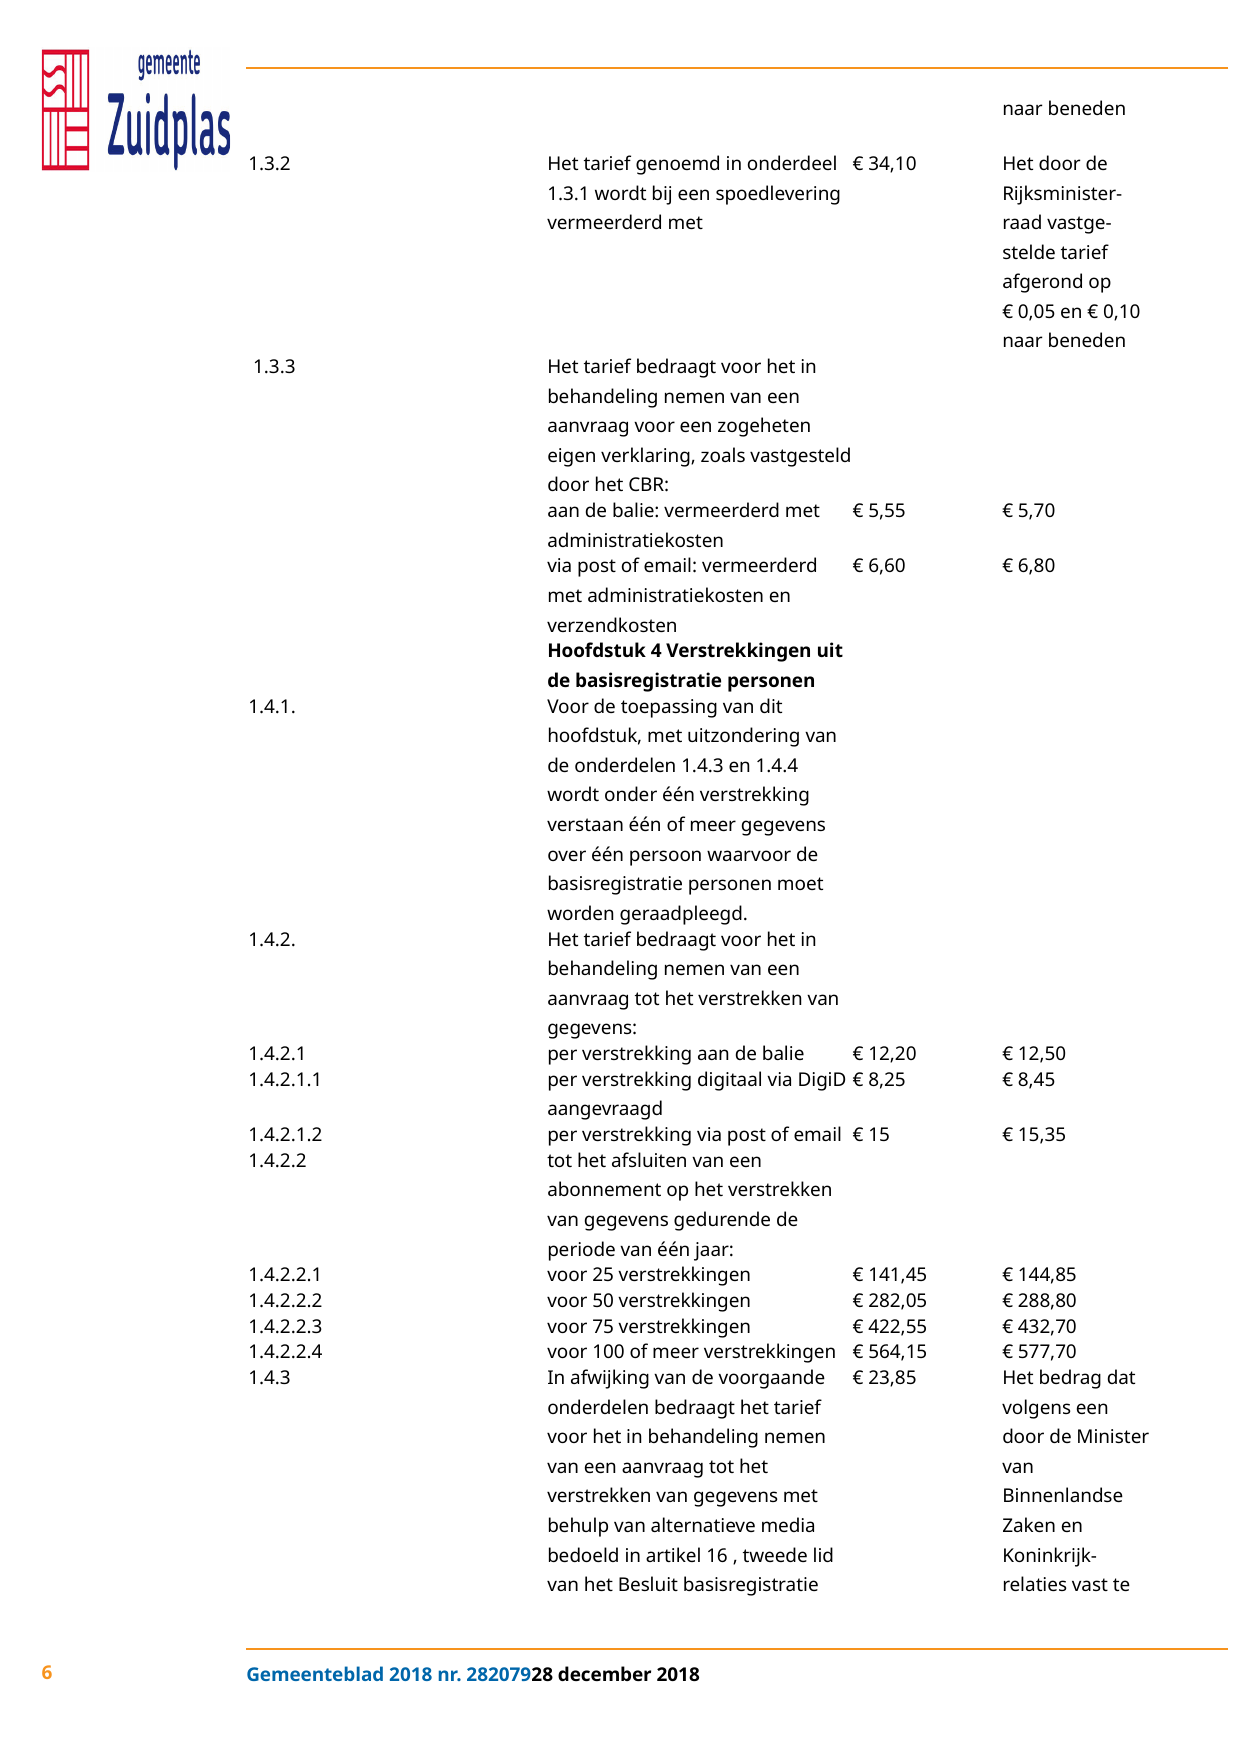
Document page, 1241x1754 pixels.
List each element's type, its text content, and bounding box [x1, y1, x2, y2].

table_cell 1.4.2.2.3 [248, 1313, 547, 1339]
table_cell [853, 926, 1002, 1040]
table_cell Hoofdstuk 4 Verstrekkingen uit de basisregistratie personen [547, 638, 852, 693]
table_cell € 12,50 [1002, 1040, 1152, 1066]
table_cell € 422,55 [853, 1313, 1002, 1339]
table_cell 1.4.1. [248, 693, 547, 926]
table_cell € 15 [853, 1121, 1002, 1147]
table_cell € 288,80 [1002, 1287, 1152, 1313]
picture [41, 47, 231, 172]
table_cell € 282,05 [853, 1287, 1002, 1313]
table_cell naar beneden [1002, 95, 1152, 150]
table_cell [1002, 638, 1152, 693]
table_cell aan de balie: vermeerderd met administratiekosten [547, 498, 852, 553]
table_cell € 8,25 [853, 1066, 1002, 1121]
table_cell [1002, 926, 1152, 1040]
table_cell Voor de toepassing van dit hoofdstuk, met uitzondering van de onderdelen 1.4.3 en 1.4.4 wordt onder één verstrekking verstaan één of meer gegevens over één persoon waarvoor de basisregistratie personen moet worden geraadpleegd. [547, 693, 852, 926]
table_cell € 141,45 [853, 1261, 1002, 1287]
table_cell [547, 95, 852, 150]
table_cell Het tarief bedraagt voor het in behandeling nemen van een aanvraag tot het verstrekken van gegevens: [547, 926, 852, 1040]
table_cell € 144,85 [1002, 1261, 1152, 1287]
table_cell [1002, 353, 1152, 497]
table_cell [1002, 693, 1152, 926]
table_cell 1.4.2.1.2 [248, 1121, 547, 1147]
table_cell voor 100 of meer verstrekkingen [547, 1339, 852, 1364]
table_cell 1.4.2.1.1 [248, 1066, 547, 1121]
table_cell via post of email: vermeerderd met administratiekosten en verzendkosten [547, 553, 852, 638]
table_cell 1.3.2 [248, 150, 547, 353]
table_cell 1.4.2.2 [248, 1147, 547, 1261]
table_cell 1.3.3 [248, 353, 547, 497]
table_cell Het door de Rijksminister- raad vastge-stelde tarief afgerond op € 0,05 en € 0,10 naar beneden [1002, 150, 1152, 353]
table_cell € 8,45 [1002, 1066, 1152, 1121]
table_cell € 5,70 [1002, 498, 1152, 553]
table_cell € 15,35 [1002, 1121, 1152, 1147]
table_cell voor 75 verstrekkingen [547, 1313, 852, 1339]
table_cell [853, 638, 1002, 693]
table_cell 1.4.2.1 [248, 1040, 547, 1066]
table_cell Het tarief bedraagt voor het in behandeling nemen van een aanvraag voor een zogeheten eigen verklaring, zoals vastgesteld door het CBR: [547, 353, 852, 497]
table_cell per verstrekking digitaal via DigiD aangevraagd [547, 1066, 852, 1121]
table_cell Het tarief genoemd in onderdeel 1.3.1 wordt bij een spoedlevering vermeerderd met [547, 150, 852, 353]
table_cell 1.4.2.2.1 [248, 1261, 547, 1287]
table_cell [248, 498, 547, 553]
table_cell € 6,80 [1002, 553, 1152, 638]
table_cell per verstrekking aan de balie [547, 1040, 852, 1066]
table_cell 1.4.2.2.4 [248, 1339, 547, 1364]
table_cell [853, 353, 1002, 497]
table_cell voor 50 verstrekkingen [547, 1287, 852, 1313]
table_cell € 432,70 [1002, 1313, 1152, 1339]
table_cell [853, 693, 1002, 926]
table_cell [853, 95, 1002, 150]
table_cell 1.4.2.2.2 [248, 1287, 547, 1313]
table_cell € 12,20 [853, 1040, 1002, 1066]
table_cell € 577,70 [1002, 1339, 1152, 1364]
table_cell voor 25 verstrekkingen [547, 1261, 852, 1287]
table_cell [248, 553, 547, 638]
table_cell € 5,55 [853, 498, 1002, 553]
table_cell [1002, 1147, 1152, 1261]
table_cell [853, 1147, 1002, 1261]
table_cell per verstrekking via post of email [547, 1121, 852, 1147]
table_cell [248, 95, 547, 150]
table_cell € 34,10 [853, 150, 1002, 353]
table_cell tot het afsluiten van een abonnement op het verstrekken van gegevens gedurende de periode van één jaar: [547, 1147, 852, 1261]
table_cell € 23,85 [853, 1364, 1002, 1597]
table_cell € 6,60 [853, 553, 1002, 638]
table_cell 1.4.3 [248, 1364, 547, 1597]
table_cell 1.4.2. [248, 926, 547, 1040]
table_cell Het bedrag dat volgens een door de Minister van Binnenlandse Zaken en Koninkrijk- relaties vast te [1002, 1364, 1152, 1597]
table_cell € 564,15 [853, 1339, 1002, 1364]
table_cell [248, 638, 547, 693]
table_cell In afwijking van de voorgaande onderdelen bedraagt het tarief voor het in behandeling nemen van een aanvraag tot het verstrekken van gegevens met behulp van alternatieve media bedoeld in artikel 16 , tweede lid van het Besluit basisregistratie [547, 1364, 852, 1597]
